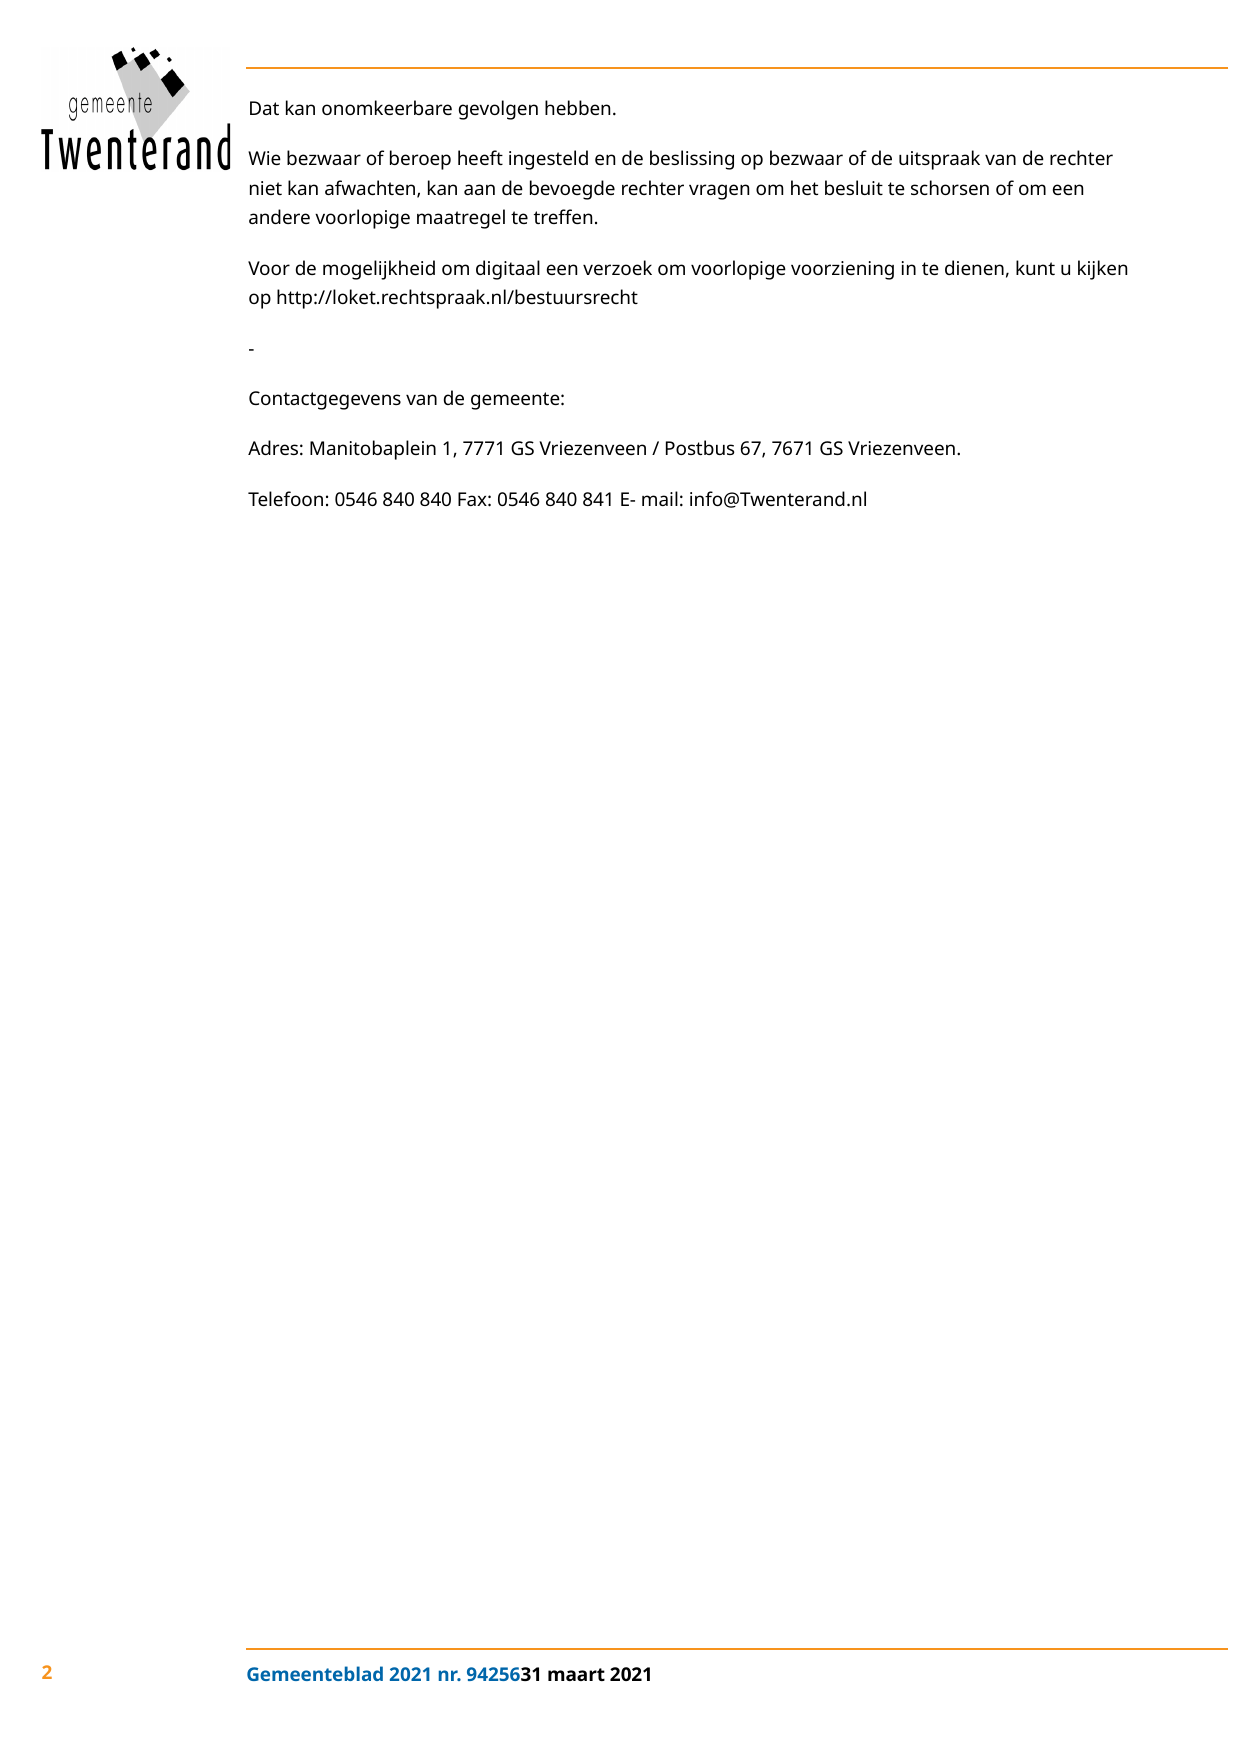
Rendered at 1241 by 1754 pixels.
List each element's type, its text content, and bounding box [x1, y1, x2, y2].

text - [248, 335, 1152, 361]
text Wie bezwaar of beroep heeft ingesteld en de beslissing op bezwaar of de uitspraak van de rechter niet kan afwachten, kan aan de bevoegde rechter vragen om het besluit te schorsen of om een andere voorlopige maatregel te treffen. [248, 145, 1152, 230]
text Telefoon: 0546 840 840 Fax: 0546 840 841 E- mail: info@Twenterand.nl [248, 486, 1152, 512]
picture [41, 47, 231, 172]
text Dat kan onomkeerbare gevolgen hebben. [248, 95, 1152, 121]
text Voor de mogelijkheid om digitaal een verzoek om voorlopige voorziening in te dienen, kunt u kijken op http://loket.rechtspraak.nl/bestuursrecht [248, 255, 1152, 310]
text Contactgegevens van de gemeente: [248, 385, 1152, 411]
text Adres: Manitobaplein 1, 7771 GS Vriezenveen / Postbus 67, 7671 GS Vriezenveen. [248, 436, 1152, 461]
